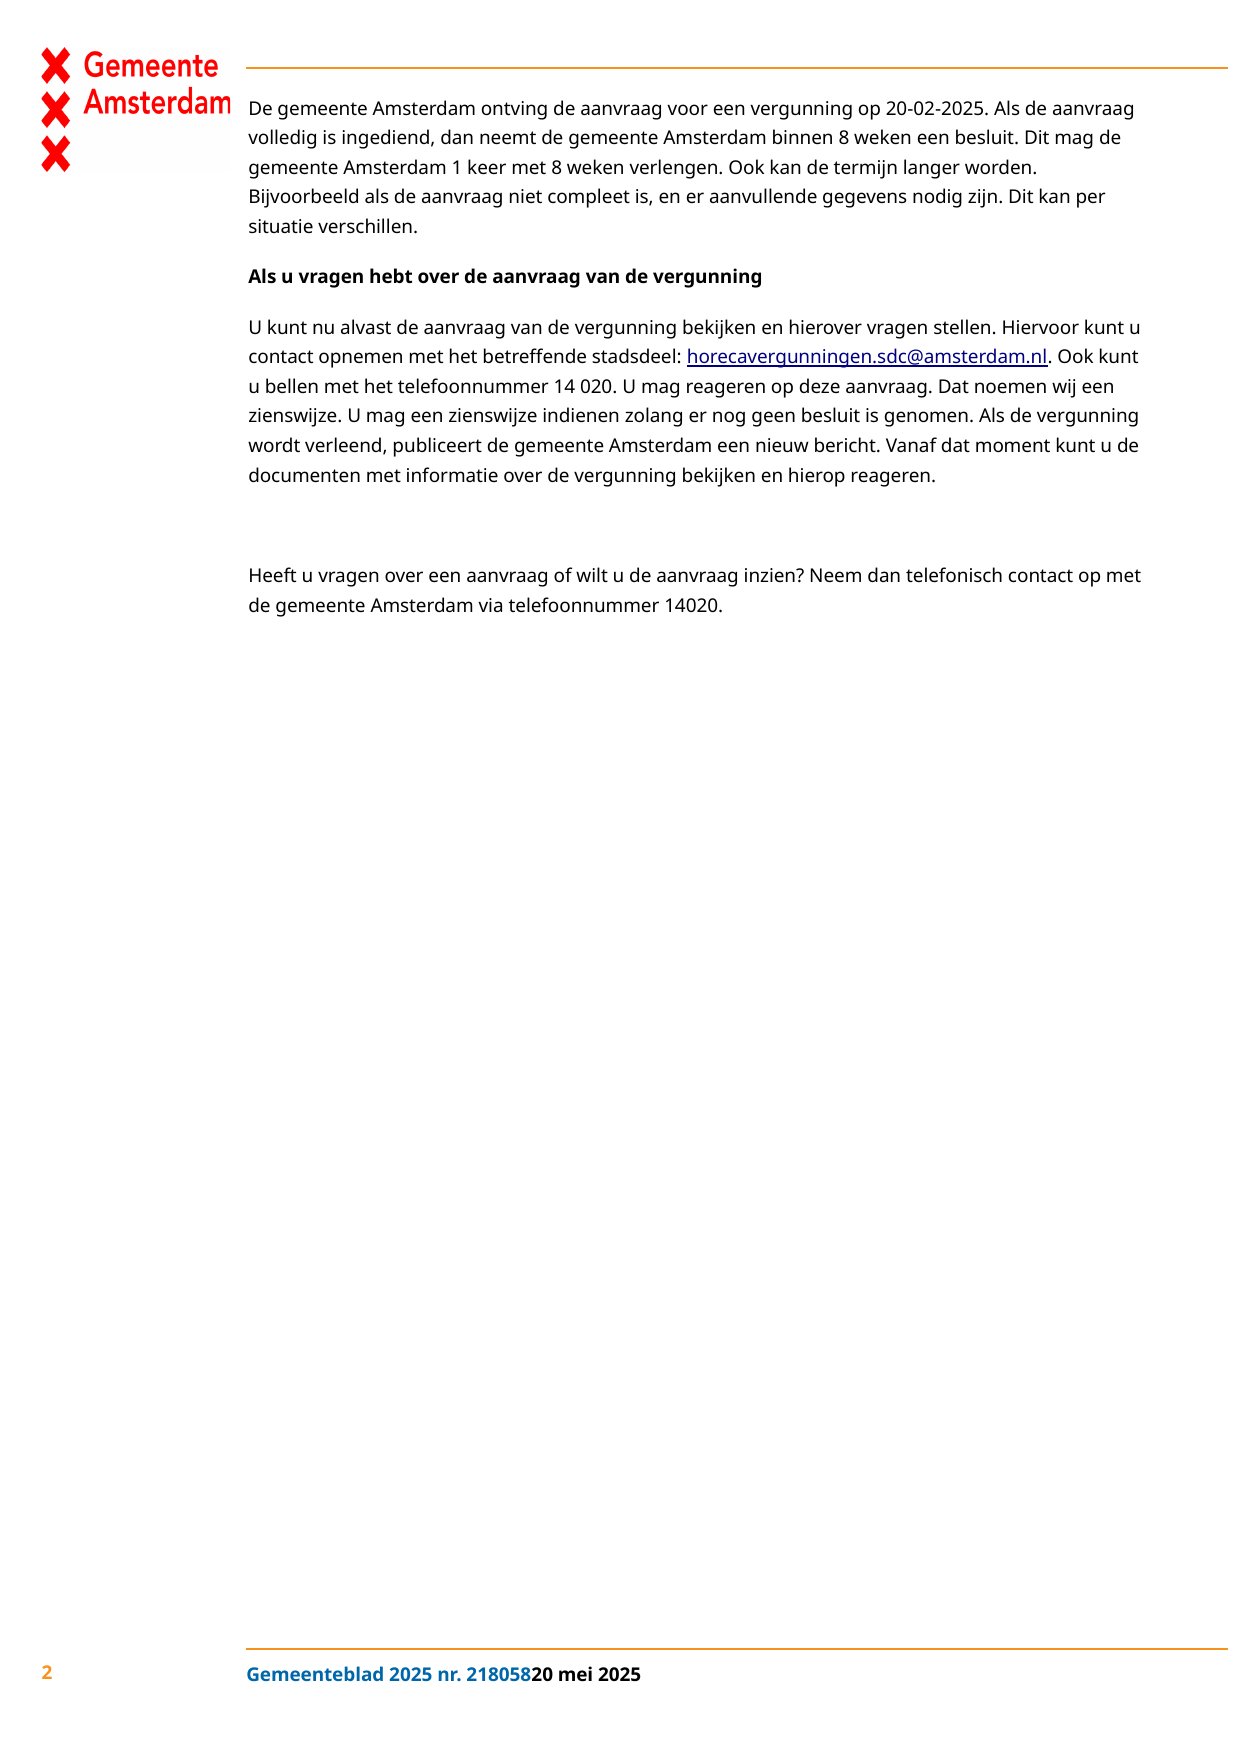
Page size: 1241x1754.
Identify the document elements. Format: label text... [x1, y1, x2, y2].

text Als u vragen hebt over de aanvraag van de vergunning [248, 263, 1152, 289]
picture [41, 47, 231, 172]
text De gemeente Amsterdam ontving de aanvraag voor een vergunning op 20-02-2025. Als de aanvraag volledig is ingediend, dan neemt de gemeente Amsterdam binnen 8 weken een besluit. Dit mag de gemeente Amsterdam 1 keer met 8 weken verlengen. Ook kan de termijn langer worden. Bijvoorbeeld als de aanvraag niet compleet is, en er aanvullende gegevens nodig zijn. Dit kan per situatie verschillen. [248, 95, 1152, 239]
text Heeft u vragen over een aanvraag of wilt u de aanvraag inzien? Neem dan telefonisch contact op met de gemeente Amsterdam via telefoonnummer 14020. [248, 563, 1152, 618]
text U kunt nu alvast de aanvraag van de vergunning bekijken en hierover vragen stellen. Hiervoor kunt u contact opnemen met het betreffende stadsdeel: horecavergunningen.sdc@amsterdam.nl. Ook kunt u bellen met het telefoonnummer 14 020. U mag reageren op deze aanvraag. Dat noemen wij een zienswijze. U mag een zienswijze indienen zolang er nog geen besluit is genomen. Als de vergunning wordt verleend, publiceert de gemeente Amsterdam een nieuw bericht. Vanaf dat moment kunt u de documenten met informatie over de vergunning bekijken en hierop reageren. [248, 314, 1152, 488]
